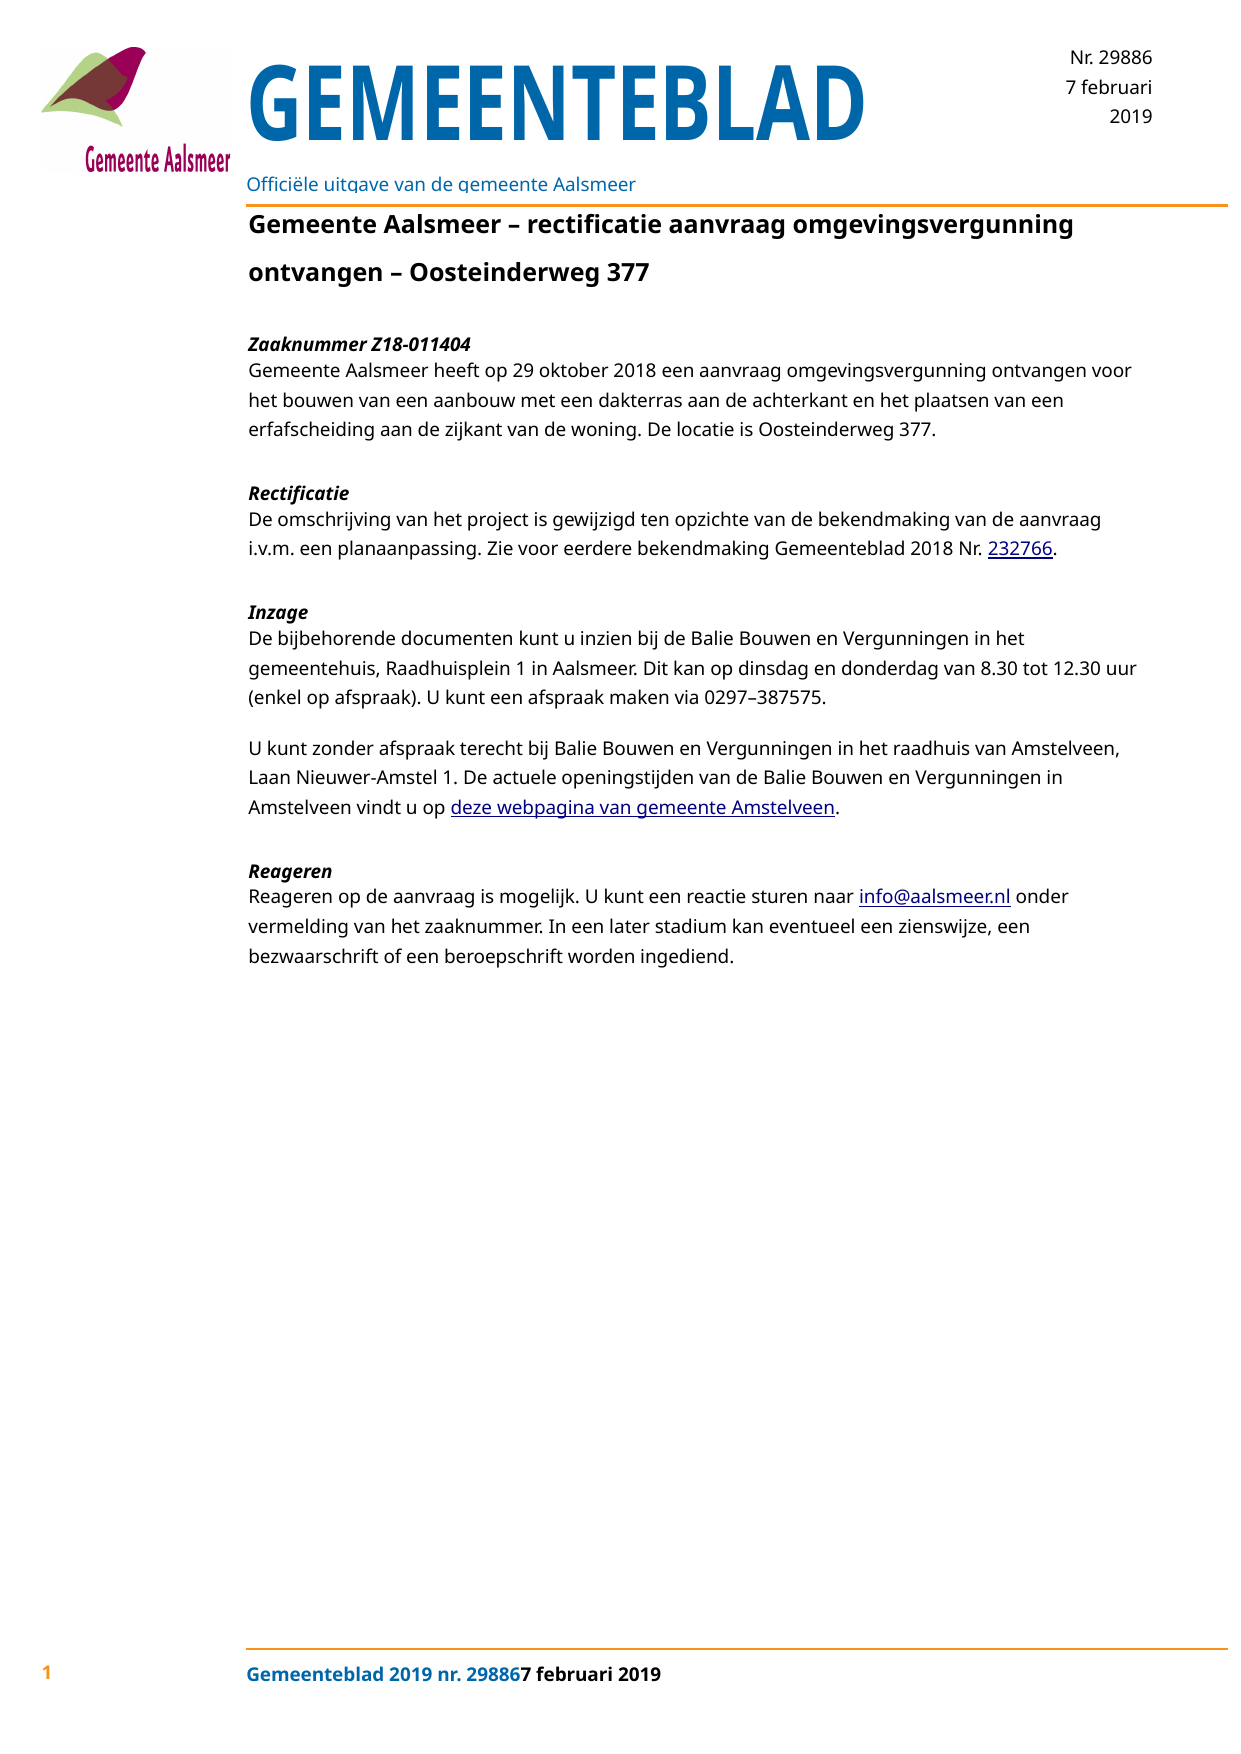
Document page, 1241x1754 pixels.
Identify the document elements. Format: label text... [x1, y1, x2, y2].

text Zaaknummer Z18-011404 [248, 331, 1152, 357]
text Gemeente Aalsmeer heeft op 29 oktober 2018 een aanvraag omgevingsvergunning ontvangen voor het bouwen van een aanbouw met een dakterras aan de achterkant en het plaatsen van een erfafscheiding aan de zijkant van de woning. De locatie is Oosteinderweg 377. [248, 357, 1152, 442]
text Gemeente Aalsmeer – rectificatie aanvraag omgevingsvergunning ontvangen – Oosteinderweg 377 [248, 207, 1152, 288]
text De bijbehorende documenten kunt u inzien bij de Balie Bouwen en Vergunningen in het gemeentehuis, Raadhuisplein 1 in Aalsmeer. Dit kan op dinsdag en donderdag van 8.30 tot 12.30 uur (enkel op afspraak). U kunt een afspraak maken via 0297–387575. [248, 625, 1152, 710]
text Reageren [248, 858, 1152, 884]
text Inzage [248, 599, 1152, 625]
text Reageren op de aanvraag is mogelijk. U kunt een reactie sturen naar info@aalsmeer.nl onder vermelding van het zaaknummer. In een later stadium kan eventueel een zienswijze, een bezwaarschrift of een beroepschrift worden ingediend. [248, 884, 1152, 969]
picture [41, 47, 231, 172]
text U kunt zonder afspraak terecht bij Balie Bouwen en Vergunningen in het raadhuis van Amstelveen, Laan Nieuwer-Amstel 1. De actuele openingstijden van de Balie Bouwen en Vergunningen in Amstelveen vindt u op deze webpagina van gemeente Amstelveen. [248, 735, 1152, 820]
text Rectificatie [248, 480, 1152, 506]
text De omschrijving van het project is gewijzigd ten opzichte van de bekendmaking van de aanvraag i.v.m. een planaanpassing. Zie voor eerdere bekendmaking Gemeenteblad 2018 Nr. 232766. [248, 506, 1152, 561]
